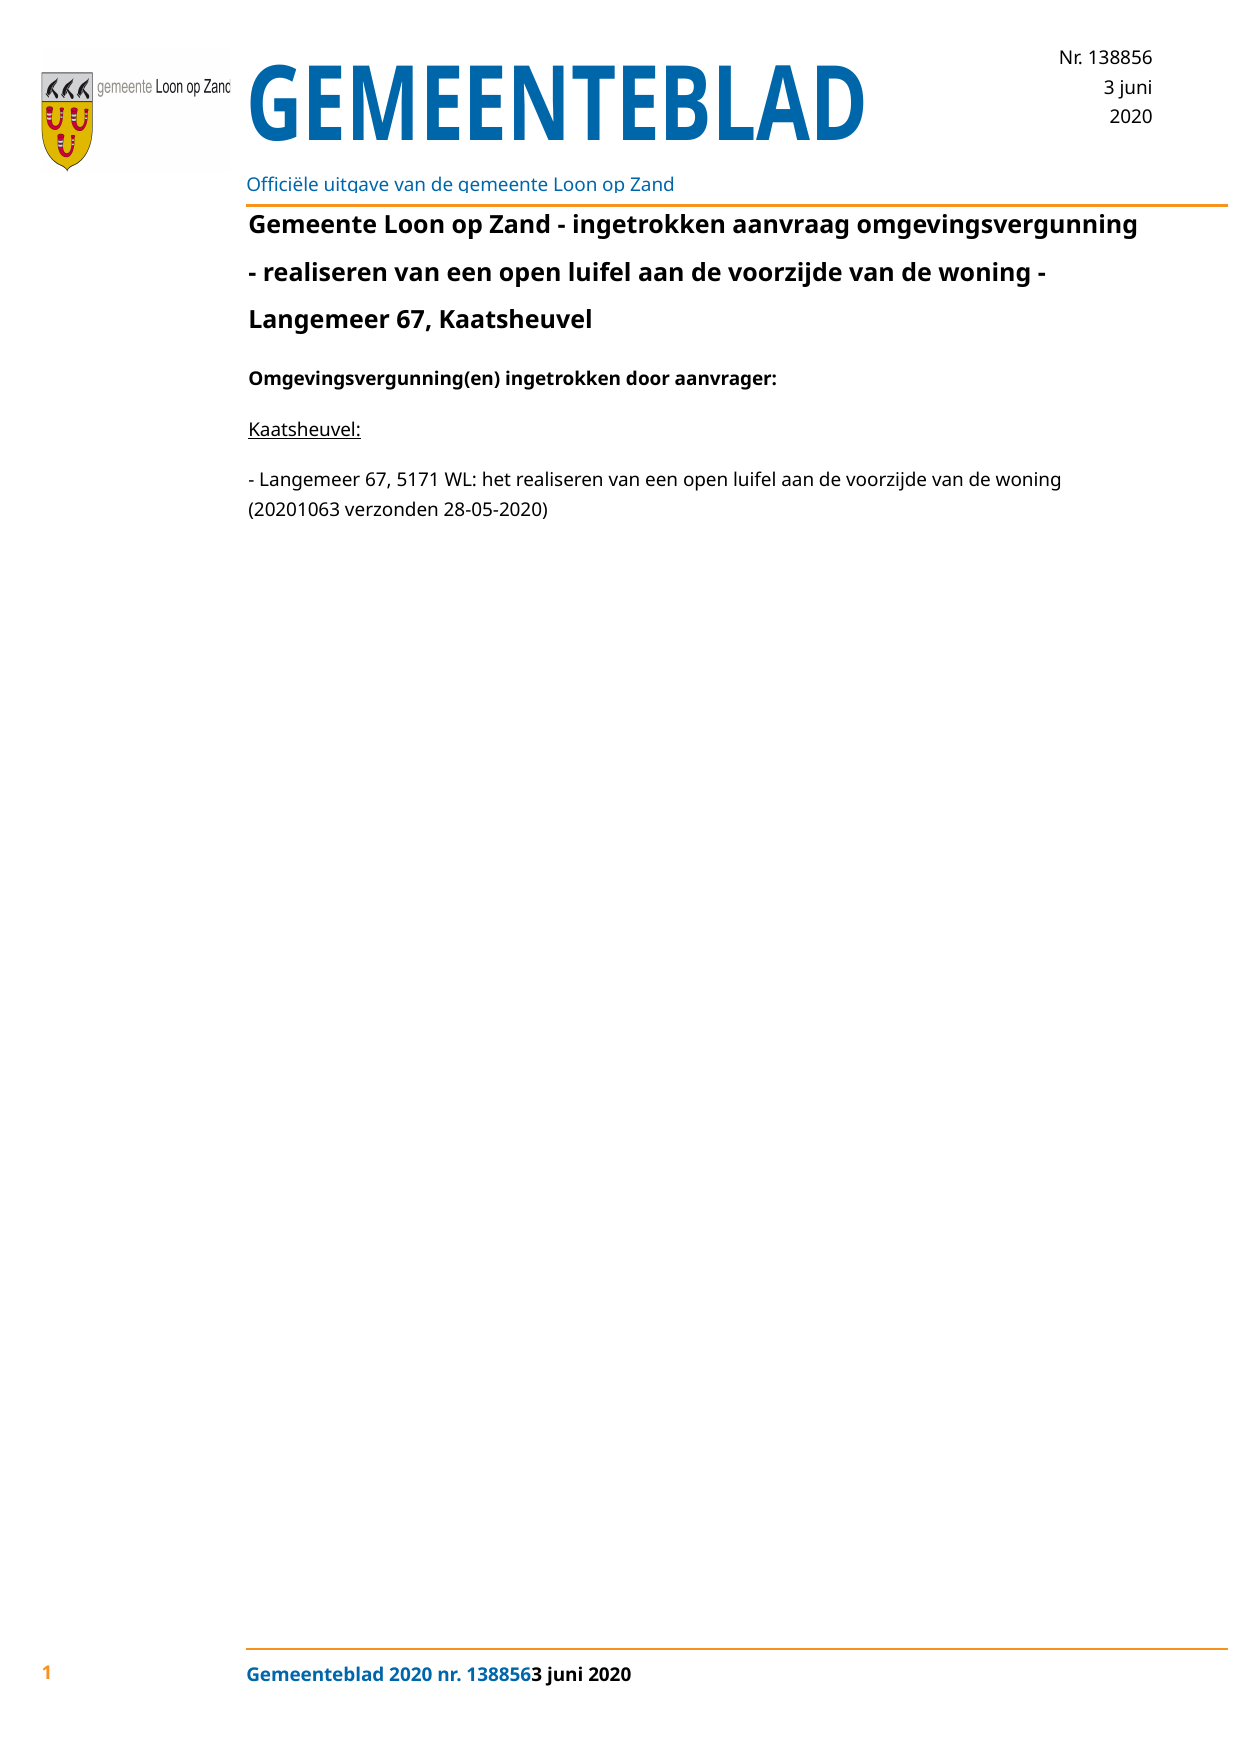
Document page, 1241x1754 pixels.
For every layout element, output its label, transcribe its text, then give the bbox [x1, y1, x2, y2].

text - Langemeer 67, 5171 WL: het realiseren van een open luifel aan de voorzijde van de woning (20201063 verzonden 28-05-2020) [248, 466, 1152, 522]
text Omgevingsvergunning(en) ingetrokken door aanvrager: [248, 366, 1152, 391]
text Gemeente Loon op Zand - ingetrokken aanvraag omgevingsvergunning - realiseren van een open luifel aan de voorzijde van de woning - Langemeer 67, Kaatsheuvel [248, 207, 1152, 336]
picture [41, 47, 231, 172]
text Kaatsheuvel: [248, 416, 1152, 442]
